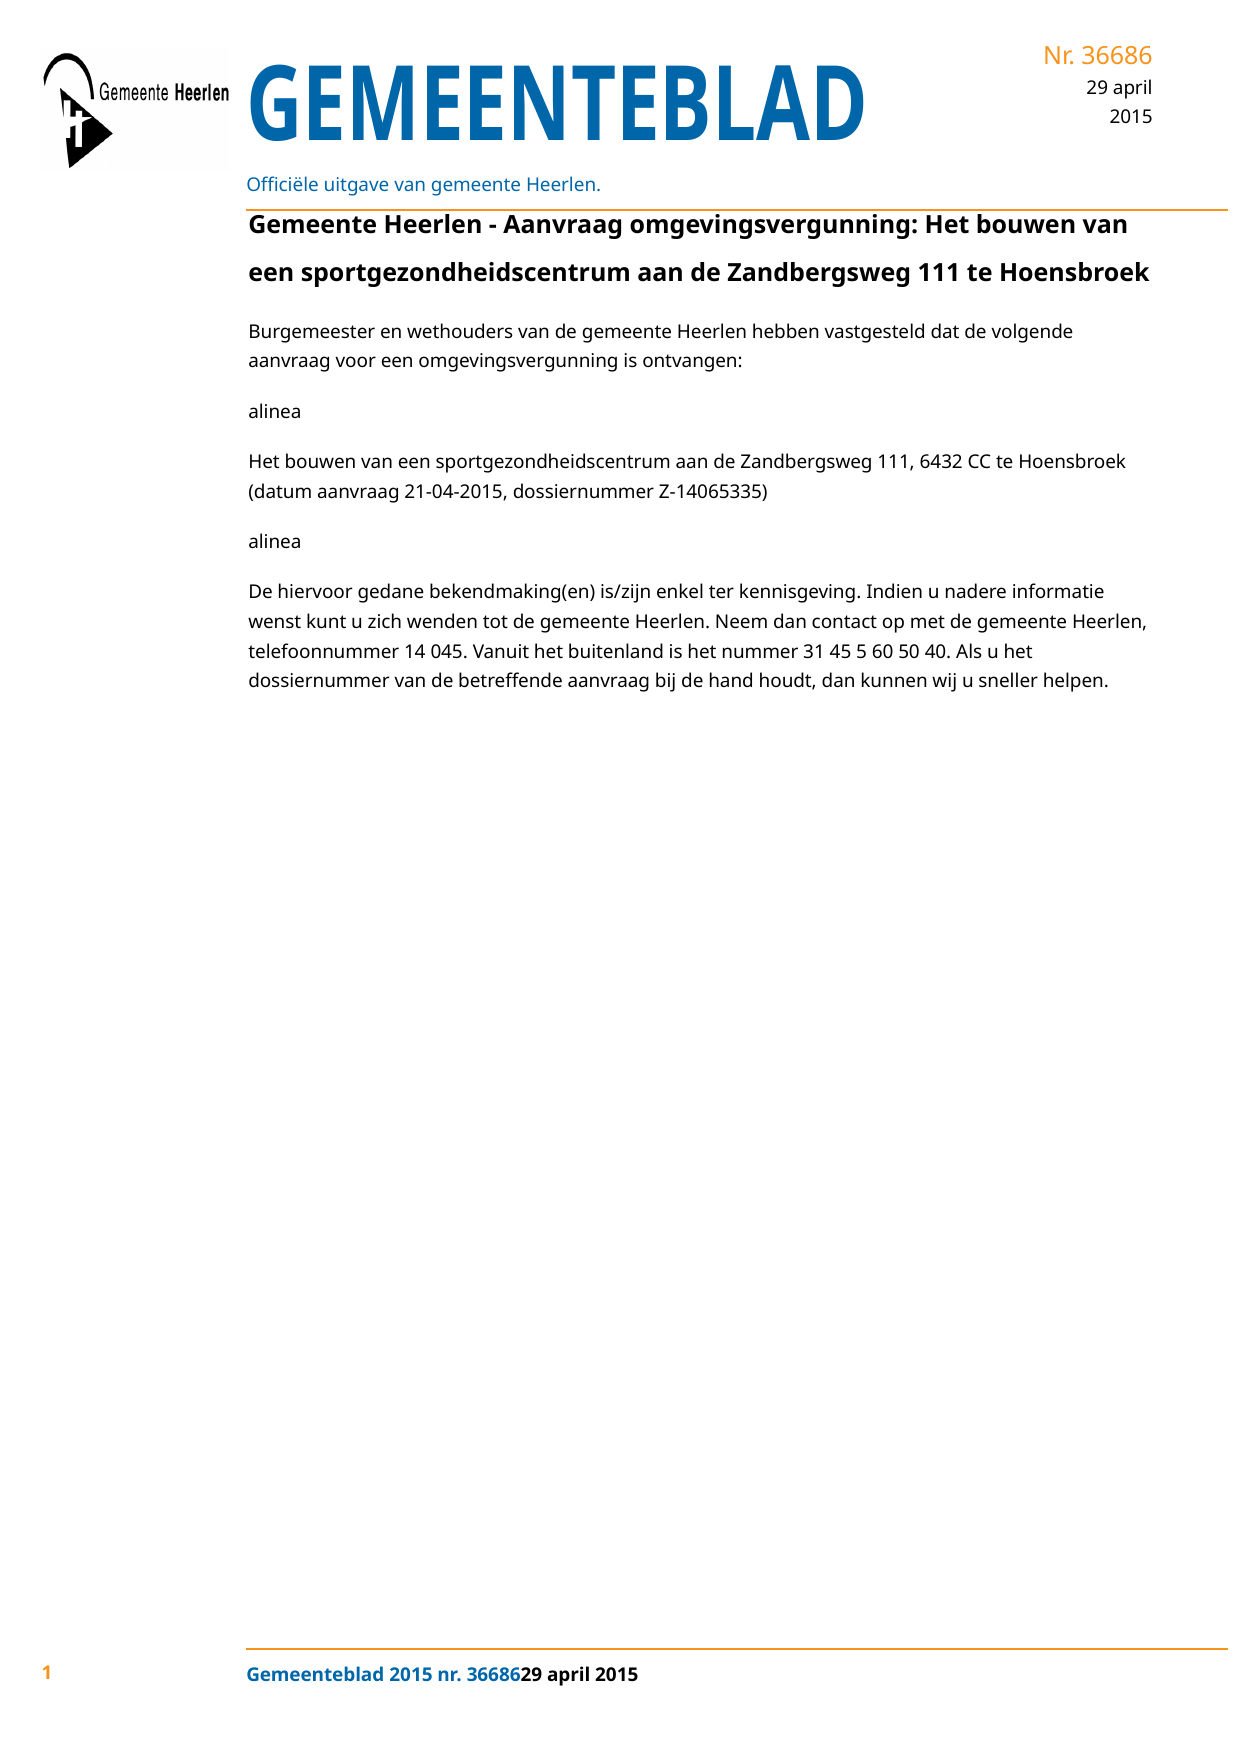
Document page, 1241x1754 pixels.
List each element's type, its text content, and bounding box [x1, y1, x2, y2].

text De hiervoor gedane bekendmaking(en) is/zijn enkel ter kennisgeving. Indien u nadere informatie wenst kunt u zich wenden tot de gemeente Heerlen. Neem dan contact op met de gemeente Heerlen, telefoonnummer 14 045. Vanuit het buitenland is het nummer 31 45 5 60 50 40. Als u het dossiernummer van de betreffende aanvraag bij de hand houdt, dan kunnen wij u sneller helpen. [248, 579, 1152, 693]
text alinea [248, 528, 1152, 554]
picture [41, 47, 231, 172]
text Het bouwen van een sportgezondheidscentrum aan de Zandbergsweg 111, 6432 CC te Hoensbroek (datum aanvraag 21-04-2015, dossiernummer Z-14065335) [248, 448, 1152, 504]
text alinea [248, 398, 1152, 424]
text Burgemeester en wethouders van de gemeente Heerlen hebben vastgesteld dat de volgende aanvraag voor een omgevingsvergunning is ontvangen: [248, 318, 1152, 373]
text Gemeente Heerlen - Aanvraag omgevingsvergunning: Het bouwen van een sportgezondheidscentrum aan de Zandbergsweg 111 te Hoensbroek [248, 211, 1152, 288]
